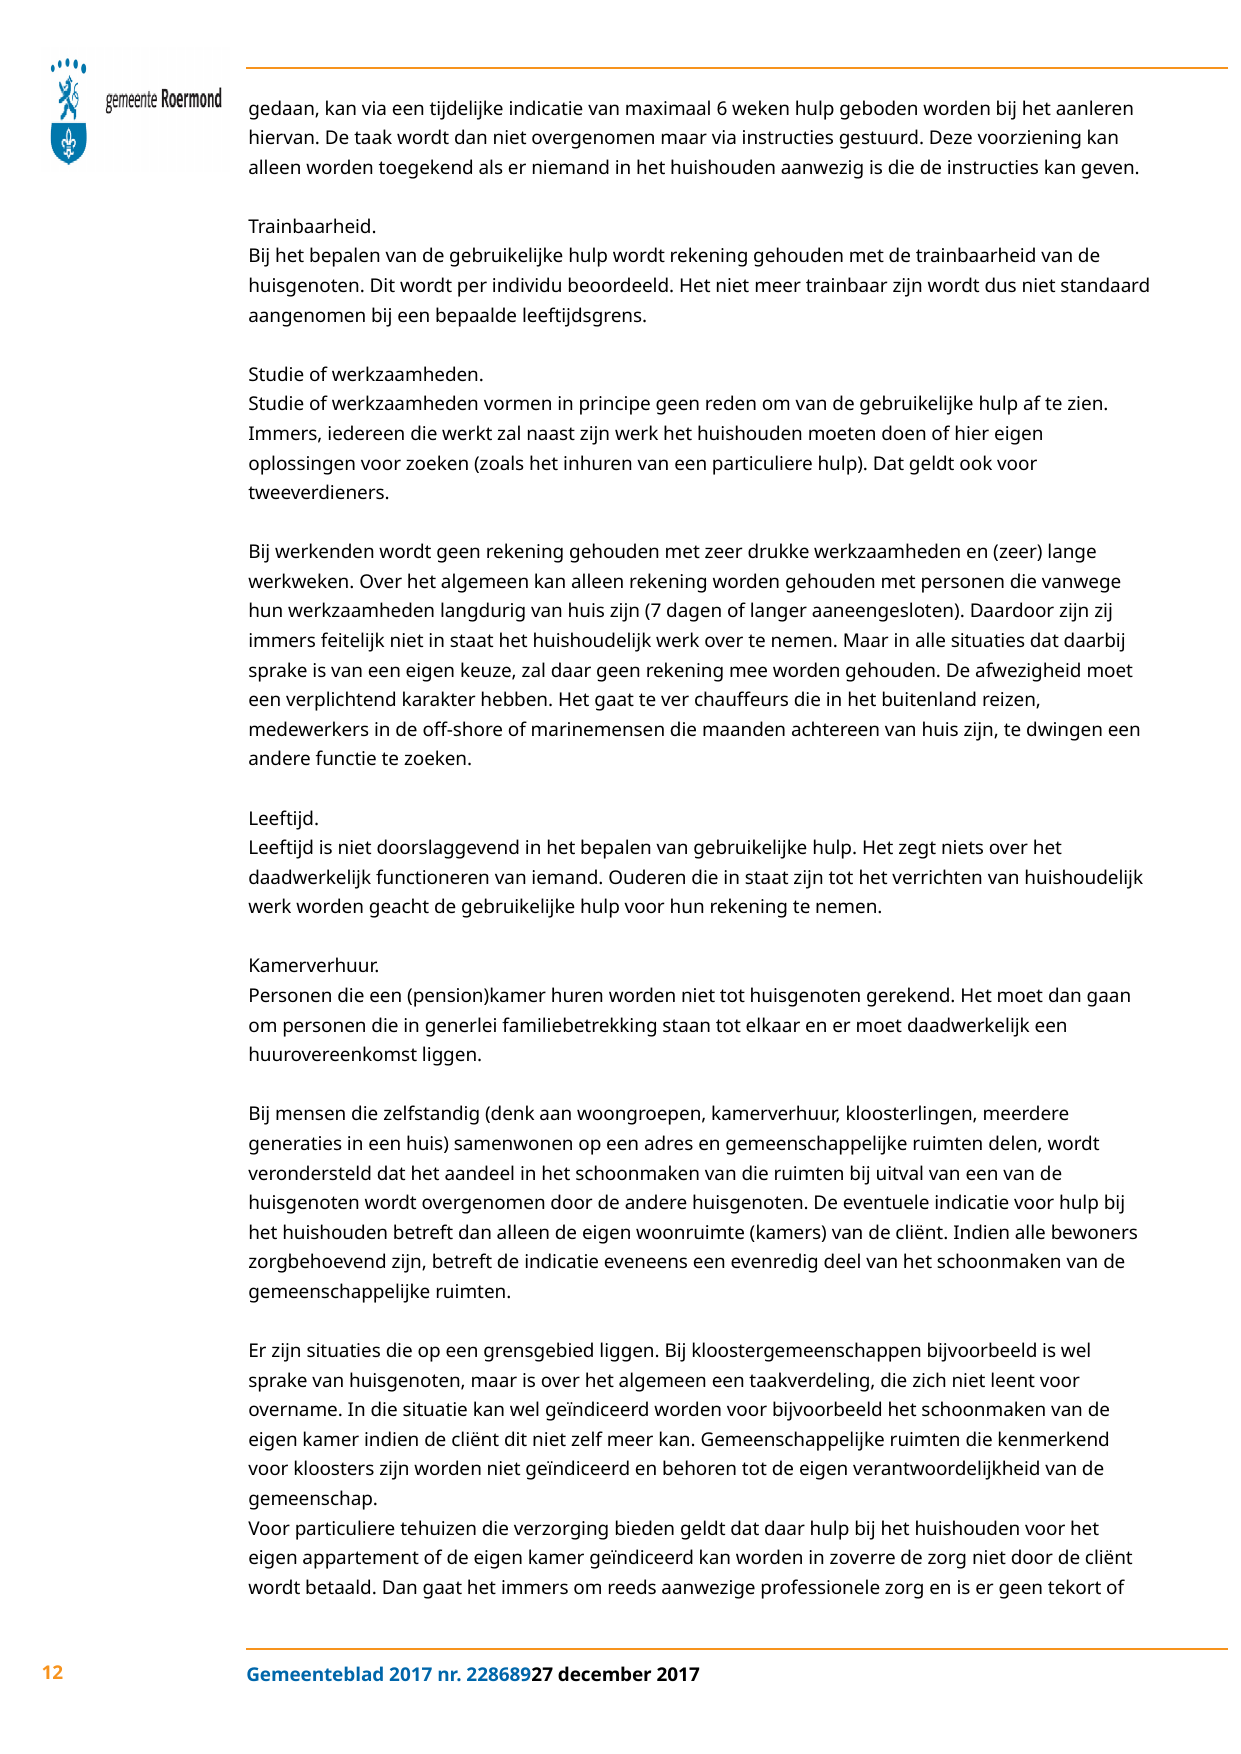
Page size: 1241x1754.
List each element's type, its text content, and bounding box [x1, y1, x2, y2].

text Bij het bepalen van de gebruikelijke hulp wordt rekening gehouden met de trainbaarheid van de huisgenoten. Dit wordt per individu beoordeeld. Het niet meer trainbaar zijn wordt dus niet standaard aangenomen bij een bepaalde leeftijdsgrens. [248, 243, 1152, 328]
text Personen die een (pension)kamer huren worden niet tot huisgenoten gerekend. Het moet dan gaan om personen die in generlei familiebetrekking staan tot elkaar en er moet daadwerkelijk een huurovereenkomst liggen. [248, 982, 1152, 1067]
text Studie of werkzaamheden vormen in principe geen reden om van de gebruikelijke hulp af te zien. Immers, iedereen die werkt zal naast zijn werk het huishouden moeten doen of hier eigen oplossingen voor zoeken (zoals het inhuren van een particuliere hulp). Dat geldt ook voor tweeverdieners. [248, 391, 1152, 505]
text Studie of werkzaamheden. [248, 361, 1152, 387]
text Voor particuliere tehuizen die verzorging bieden geldt dat daar hulp bij het huishouden voor het eigen appartement of de eigen kamer geïndiceerd kan worden in zoverre de zorg niet door de cliënt wordt betaald. Dan gaat het immers om reeds aanwezige professionele zorg en is er geen tekort of [248, 1515, 1152, 1600]
text Kamerverhuur. [248, 953, 1152, 978]
text Trainbaarheid. [248, 213, 1152, 239]
text Bij werkenden wordt geen rekening gehouden met zeer drukke werkzaamheden en (zeer) lange werkweken. Over het algemeen kan alleen rekening worden gehouden met personen die vanwege hun werkzaamheden langdurig van huis zijn (7 dagen of langer aaneengesloten). Daardoor zijn zij immers feitelijk niet in staat het huishoudelijk werk over te nemen. Maar in alle situaties dat daarbij sprake is van een eigen keuze, zal daar geen rekening mee worden gehouden. De afwezigheid moet een verplichtend karakter hebben. Het gaat te ver chauffeurs die in het buitenland reizen, medewerkers in de off-shore of marinemensen die maanden achtereen van huis zijn, te dwingen een andere functie te zoeken. [248, 538, 1152, 771]
text gedaan, kan via een tijdelijke indicatie van maximaal 6 weken hulp geboden worden bij het aanleren hiervan. De taak wordt dan niet overgenomen maar via instructies gestuurd. Deze voorziening kan alleen worden toegekend als er niemand in het huishouden aanwezig is die de instructies kan geven. [248, 95, 1152, 180]
picture [41, 47, 231, 172]
text Leeftijd. [248, 805, 1152, 831]
text Er zijn situaties die op een grensgebied liggen. Bij kloostergemeenschappen bijvoorbeeld is wel sprake van huisgenoten, maar is over het algemeen een taakverdeling, die zich niet leent voor overname. In die situatie kan wel geïndiceerd worden voor bijvoorbeeld het schoonmaken van de eigen kamer indien de cliënt dit niet zelf meer kan. Gemeenschappelijke ruimten die kenmerkend voor kloosters zijn worden niet geïndiceerd en behoren tot de eigen verantwoordelijkheid van de gemeenschap. [248, 1337, 1152, 1511]
text Bij mensen die zelfstandig (denk aan woongroepen, kamerverhuur, kloosterlingen, meerdere generaties in een huis) samenwonen op een adres en gemeenschappelijke ruimten delen, wordt verondersteld dat het aandeel in het schoonmaken van die ruimten bij uitval van een van de huisgenoten wordt overgenomen door de andere huisgenoten. De eventuele indicatie voor hulp bij het huishouden betreft dan alleen de eigen woonruimte (kamers) van de cliënt. Indien alle bewoners zorgbehoevend zijn, betreft de indicatie eveneens een evenredig deel van het schoonmaken van de gemeenschappelijke ruimten. [248, 1101, 1152, 1304]
text Leeftijd is niet doorslaggevend in het bepalen van gebruikelijke hulp. Het zegt niets over het daadwerkelijk functioneren van iemand. Ouderen die in staat zijn tot het verrichten van huishoudelijk werk worden geacht de gebruikelijke hulp voor hun rekening te nemen. [248, 834, 1152, 919]
